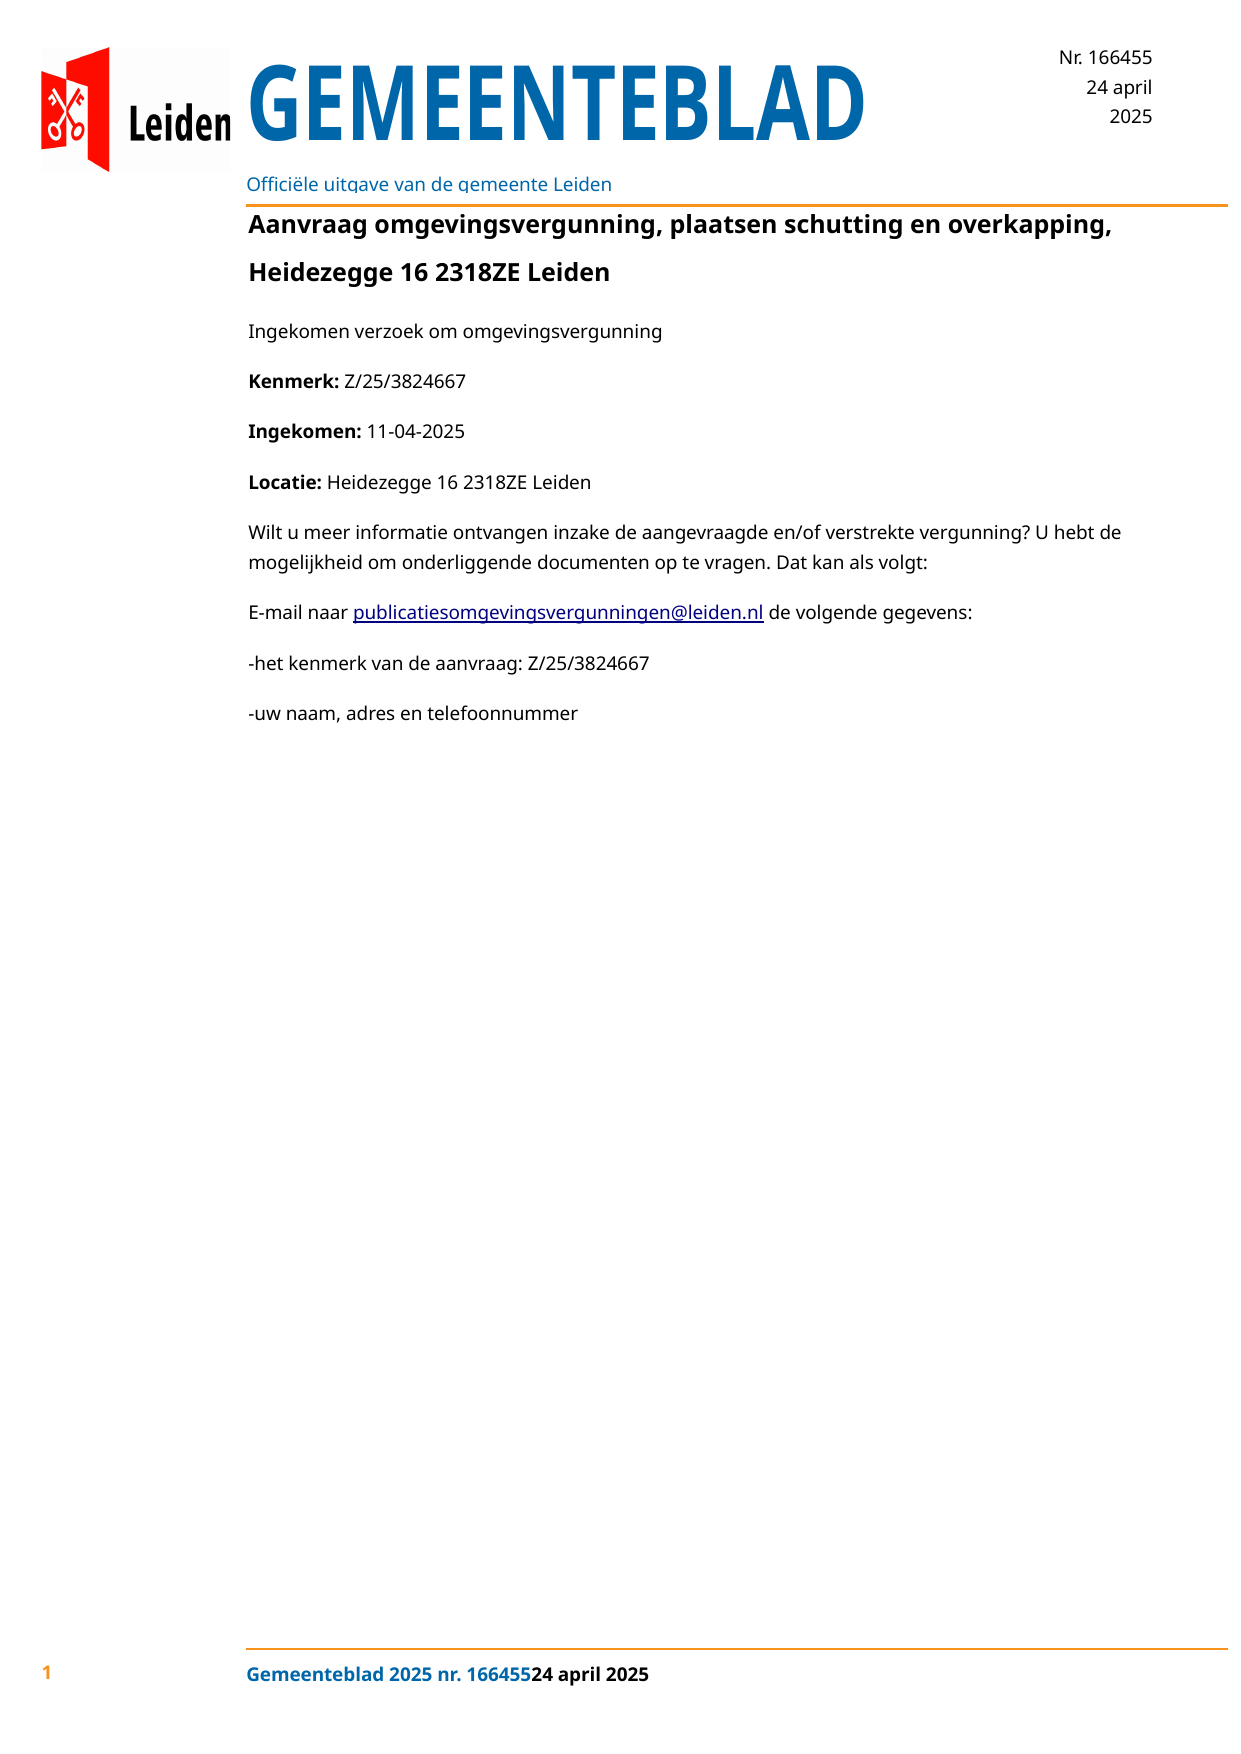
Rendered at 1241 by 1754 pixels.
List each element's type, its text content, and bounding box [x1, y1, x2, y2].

text Ingekomen verzoek om omgevingsvergunning [248, 318, 1152, 344]
text Locatie: Heidezegge 16 2318ZE Leiden [248, 469, 1152, 495]
text Kenmerk: Z/25/3824667 [248, 368, 1152, 394]
text E-mail naar publicatiesomgevingsvergunningen@leiden.nl de volgende gegevens: [248, 599, 1152, 625]
text Ingekomen: 11-04-2025 [248, 419, 1152, 444]
text Wilt u meer informatie ontvangen inzake de aangevraagde en/of verstrekte vergunning? U hebt de mogelijkheid om onderliggende documenten op te vragen. Dat kan als volgt: [248, 519, 1152, 575]
text -het kenmerk van de aanvraag: Z/25/3824667 [248, 650, 1152, 676]
text Aanvraag omgevingsvergunning, plaatsen schutting en overkapping, Heidezegge 16 2318ZE Leiden [248, 207, 1152, 288]
picture [41, 47, 231, 172]
text -uw naam, adres en telefoonnummer [248, 700, 1152, 726]
